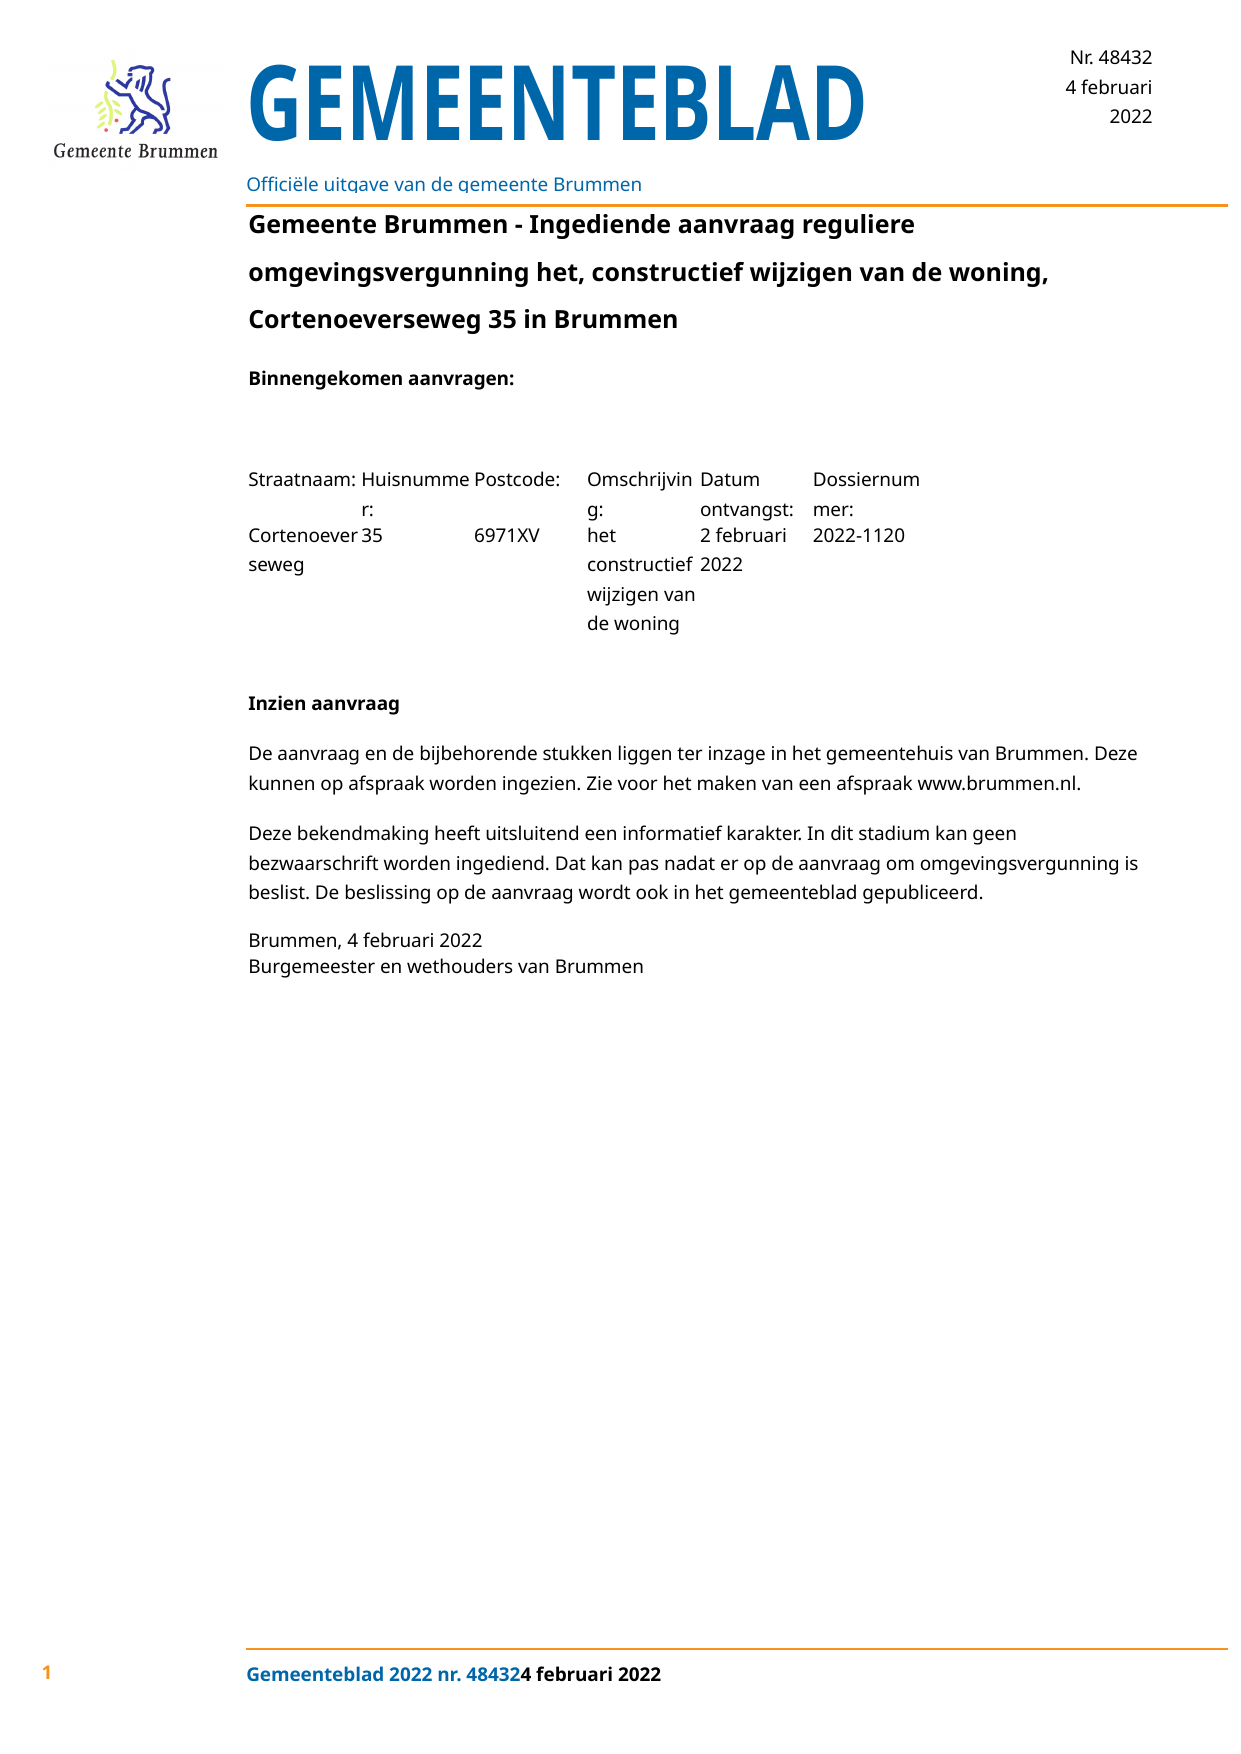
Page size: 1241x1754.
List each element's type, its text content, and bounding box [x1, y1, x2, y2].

table_header [926, 466, 1038, 522]
table_header Dossiernummer: [813, 466, 926, 522]
table_cell [926, 522, 1038, 636]
table_header Omschrijving: [587, 466, 700, 522]
table_cell Cortenoeverseweg [248, 522, 361, 636]
table_header Huisnummer: [361, 466, 474, 522]
table_cell 35 [361, 522, 474, 636]
picture [41, 47, 231, 172]
table_header Postcode: [474, 466, 587, 522]
table_cell [1039, 522, 1152, 636]
text Binnengekomen aanvragen: [248, 366, 1152, 391]
text De aanvraag en de bijbehorende stukken liggen ter inzage in het gemeentehuis van Brummen. Deze kunnen op afspraak worden ingezien. Zie voor het maken van een afspraak www.brummen.nl. [248, 740, 1152, 796]
text Brummen, 4 februari 2022 [248, 927, 1152, 953]
text Gemeente Brummen - Ingediende aanvraag reguliere omgevingsvergunning het, constructief wijzigen van de woning, Cortenoeverseweg 35 in Brummen [248, 207, 1152, 336]
table_cell het constructief wijzigen van de woning [587, 522, 700, 636]
table_header [1039, 466, 1152, 522]
table_header Straatnaam: [248, 466, 361, 522]
table_cell 2 februari 2022 [700, 522, 813, 636]
table_cell 2022-1120 [813, 522, 926, 636]
table_header Datum ontvangst: [700, 466, 813, 522]
text Deze bekendmaking heeft uitsluitend een informatief karakter. In dit stadium kan geen bezwaarschrift worden ingediend. Dat kan pas nadat er op de aanvraag om omgevingsvergunning is beslist. De beslissing op de aanvraag wordt ook in het gemeenteblad gepubliceerd. [248, 820, 1152, 905]
text Inzien aanvraag [248, 690, 1152, 716]
text Burgemeester en wethouders van Brummen [248, 953, 1152, 979]
table_cell 6971XV [474, 522, 587, 636]
